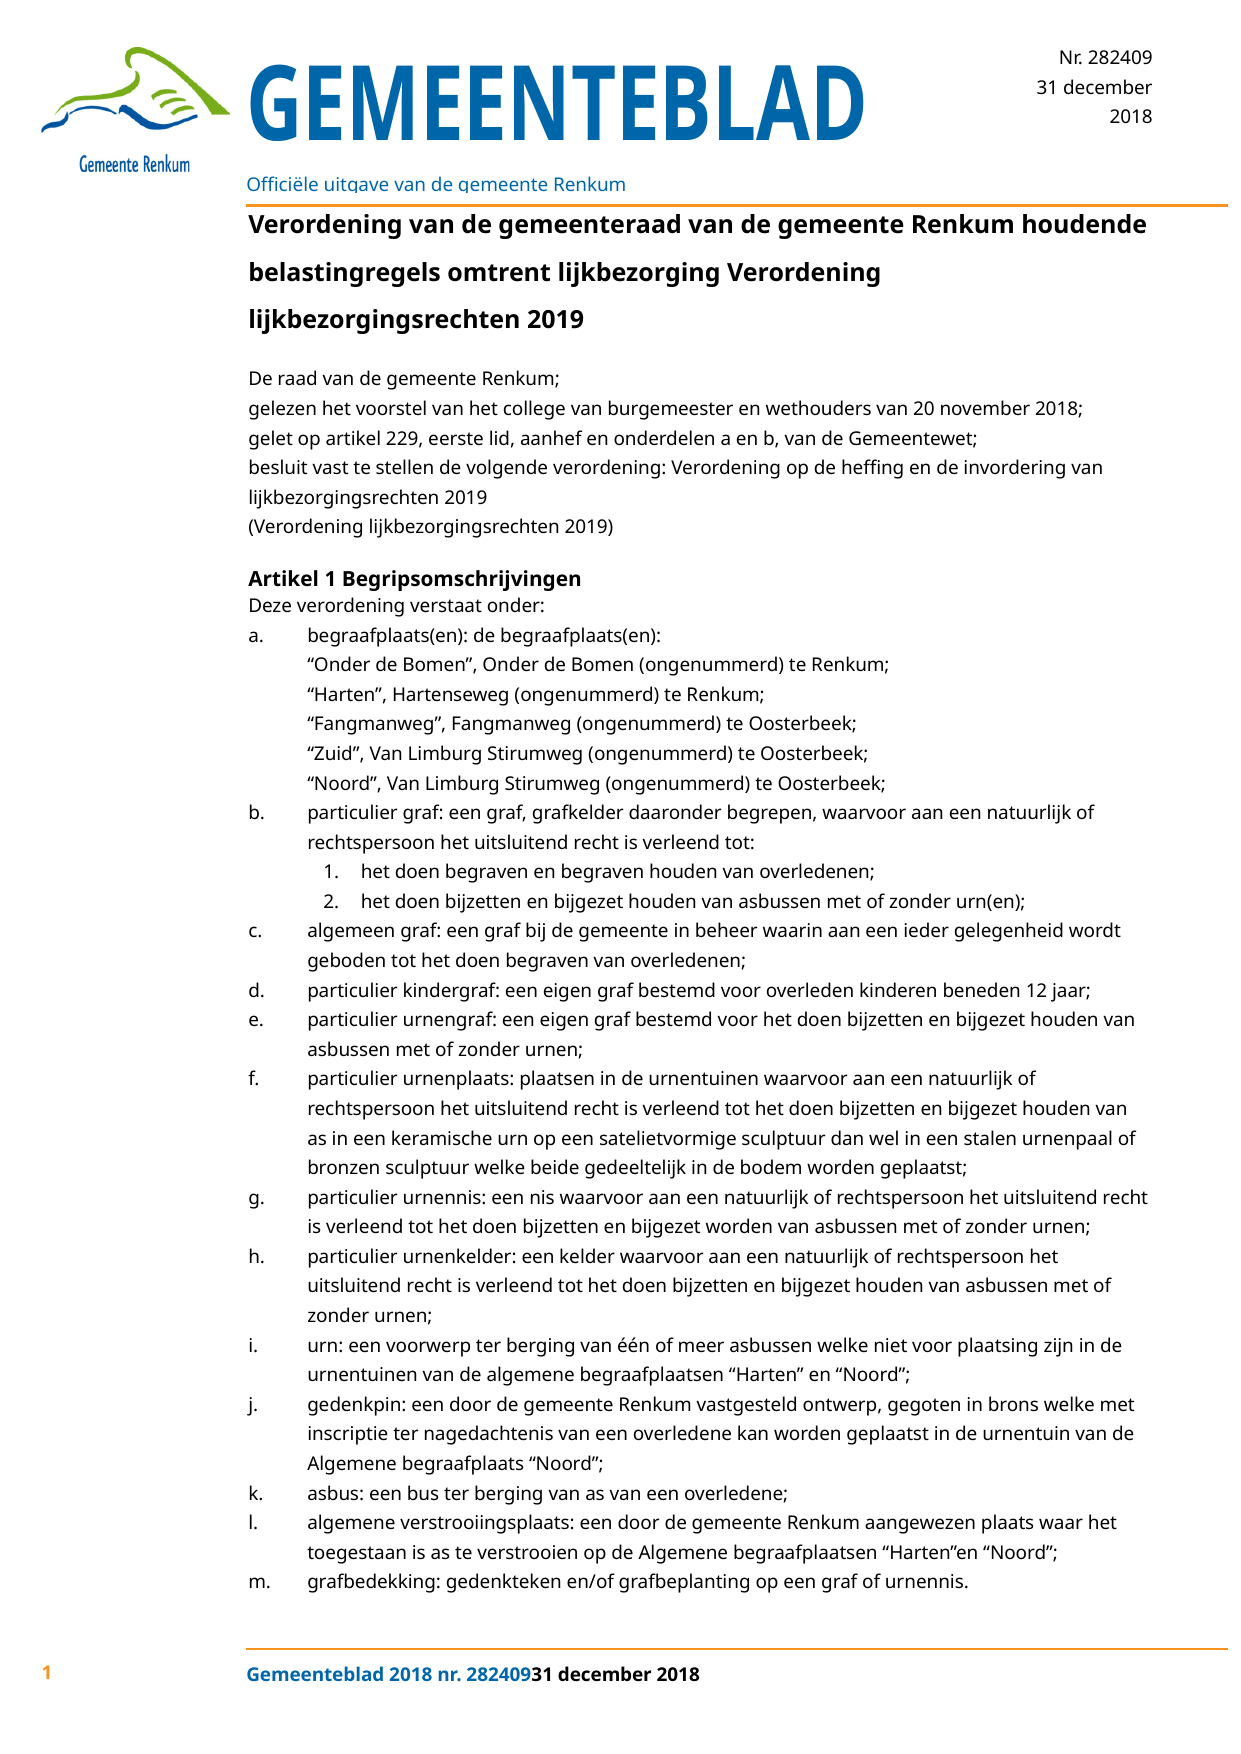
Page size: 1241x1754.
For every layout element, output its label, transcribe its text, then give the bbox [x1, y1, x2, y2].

list “Zuid”, Van Limburg Stirumweg (ongenummerd) te Oosterbeek; [248, 740, 1152, 766]
list “Noord”, Van Limburg Stirumweg (ongenummerd) te Oosterbeek; [248, 770, 1152, 796]
list particulier kindergraf: een eigen graf bestemd voor overleden kinderen beneden 12 jaar; [248, 977, 1152, 1003]
list particulier urnengraf: een eigen graf bestemd voor het doen bijzetten en bijgezet houden van asbussen met of zonder urnen; [248, 1006, 1152, 1062]
list asbus: een bus ter berging van as van een overledene; [248, 1480, 1152, 1506]
list particulier urnenplaats: plaatsen in de urnentuinen waarvoor aan een natuurlijk of rechtspersoon het uitsluitend recht is verleend tot het doen bijzetten en bijgezet houden van as in een keramische urn op een satelietvormige sculptuur dan wel in een stalen urnenpaal of bronzen sculptuur welke beide gedeeltelijk in de bodem worden geplaatst; [248, 1066, 1152, 1180]
text gelet op artikel 229, eerste lid, aanhef en onderdelen a en b, van de Gemeentewet; [248, 425, 1152, 450]
list het doen begraven en begraven houden van overledenen; [323, 858, 1152, 884]
text Deze verordening verstaat onder: [248, 592, 1152, 618]
list “Fangmanweg”, Fangmanweg (ongenummerd) te Oosterbeek; [248, 711, 1152, 736]
list urn: een voorwerp ter berging van één of meer asbussen welke niet voor plaatsing zijn in de urnentuinen van de algemene begraafplaatsen “Harten” en “Noord”; [248, 1332, 1152, 1387]
text Artikel 1 Begripsomschrijvingen [248, 564, 1152, 592]
list “Onder de Bomen”, Onder de Bomen (ongenummerd) te Renkum; [248, 651, 1152, 677]
text Verordening van de gemeenteraad van de gemeente Renkum houdende belastingregels omtrent lijkbezorging Verordening lijkbezorgingsrechten 2019 [248, 207, 1152, 336]
list particulier urnennis: een nis waarvoor aan een natuurlijk of rechtspersoon het uitsluitend recht is verleend tot het doen bijzetten en bijgezet worden van asbussen met of zonder urnen; [248, 1184, 1152, 1239]
list begraafplaats(en): de begraafplaats(en): [248, 622, 1152, 648]
text gelezen het voorstel van het college van burgemeester en wethouders van 20 november 2018; [248, 395, 1152, 421]
list algemene verstrooiingsplaats: een door de gemeente Renkum aangewezen plaats waar het toegestaan is as te verstrooien op de Algemene begraafplaatsen “Harten”en “Noord”; [248, 1509, 1152, 1565]
list particulier urnenkelder: een kelder waarvoor aan een natuurlijk of rechtspersoon het uitsluitend recht is verleend tot het doen bijzetten en bijgezet houden van asbussen met of zonder urnen; [248, 1243, 1152, 1328]
list grafbedekking: gedenkteken en/of grafbeplanting op een graf of urnennis. [248, 1568, 1152, 1594]
list “Harten”, Hartenseweg (ongenummerd) te Renkum; [248, 681, 1152, 707]
list particulier graf: een graf, grafkelder daaronder begrepen, waarvoor aan een natuurlijk of rechtspersoon het uitsluitend recht is verleend tot: [248, 799, 1152, 855]
text besluit vast te stellen de volgende verordening: Verordening op de heffing en de invordering van lijkbezorgingsrechten 2019 [248, 454, 1152, 509]
text (Verordening lijkbezorgingsrechten 2019) [248, 513, 1152, 539]
list algemeen graf: een graf bij de gemeente in beheer waarin aan een ieder gelegenheid wordt geboden tot het doen begraven van overledenen; [248, 918, 1152, 973]
picture [41, 47, 231, 172]
list het doen bijzetten en bijgezet houden van asbussen met of zonder urn(en); [323, 888, 1152, 914]
text De raad van de gemeente Renkum; [248, 366, 1152, 391]
list gedenkpin: een door de gemeente Renkum vastgesteld ontwerp, gegoten in brons welke met inscriptie ter nagedachtenis van een overledene kan worden geplaatst in de urnentuin van de Algemene begraafplaats “Noord”; [248, 1391, 1152, 1476]
